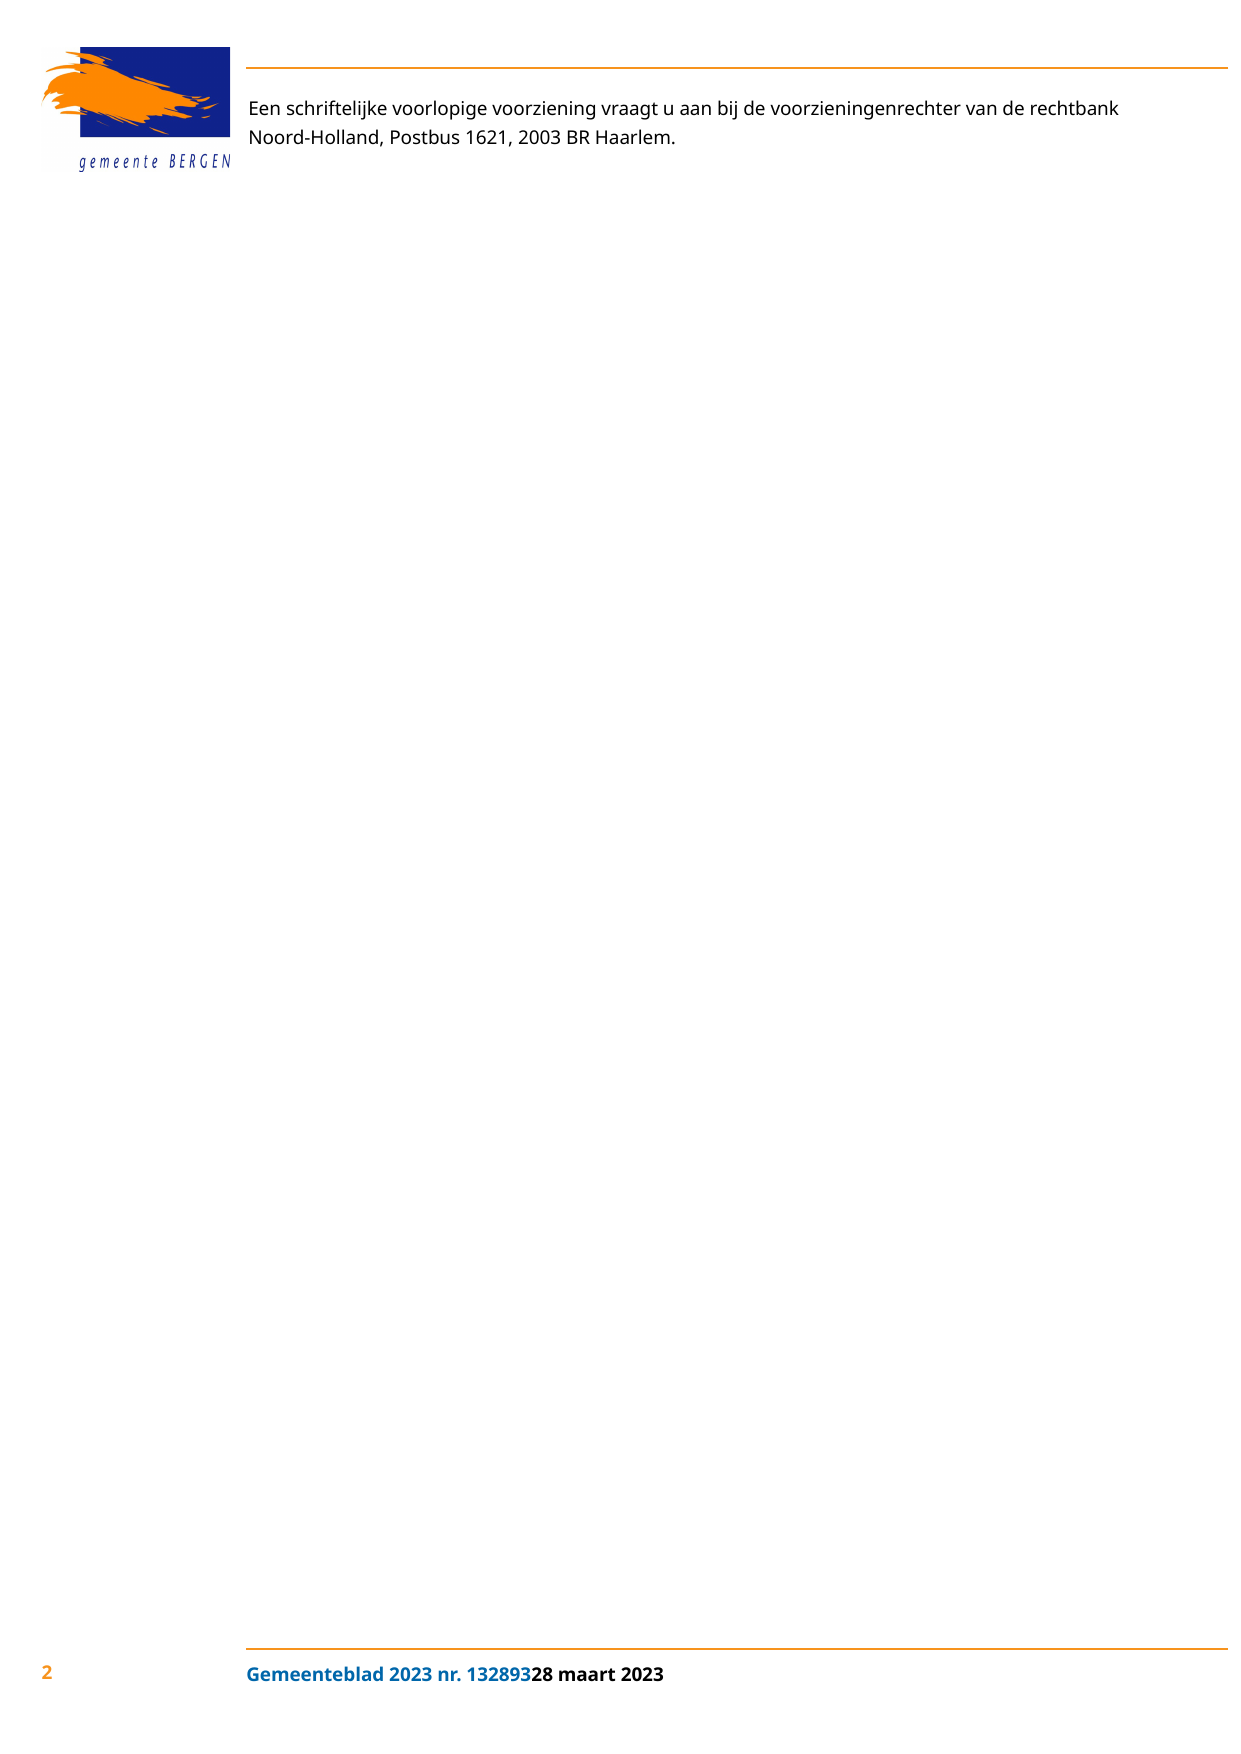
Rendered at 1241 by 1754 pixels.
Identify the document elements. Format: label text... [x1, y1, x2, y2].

picture [41, 47, 231, 172]
text Een schriftelijke voorlopige voorziening vraagt u aan bij de voorzieningenrechter van de rechtbank Noord-Holland, Postbus 1621, 2003 BR Haarlem. [248, 95, 1152, 150]
